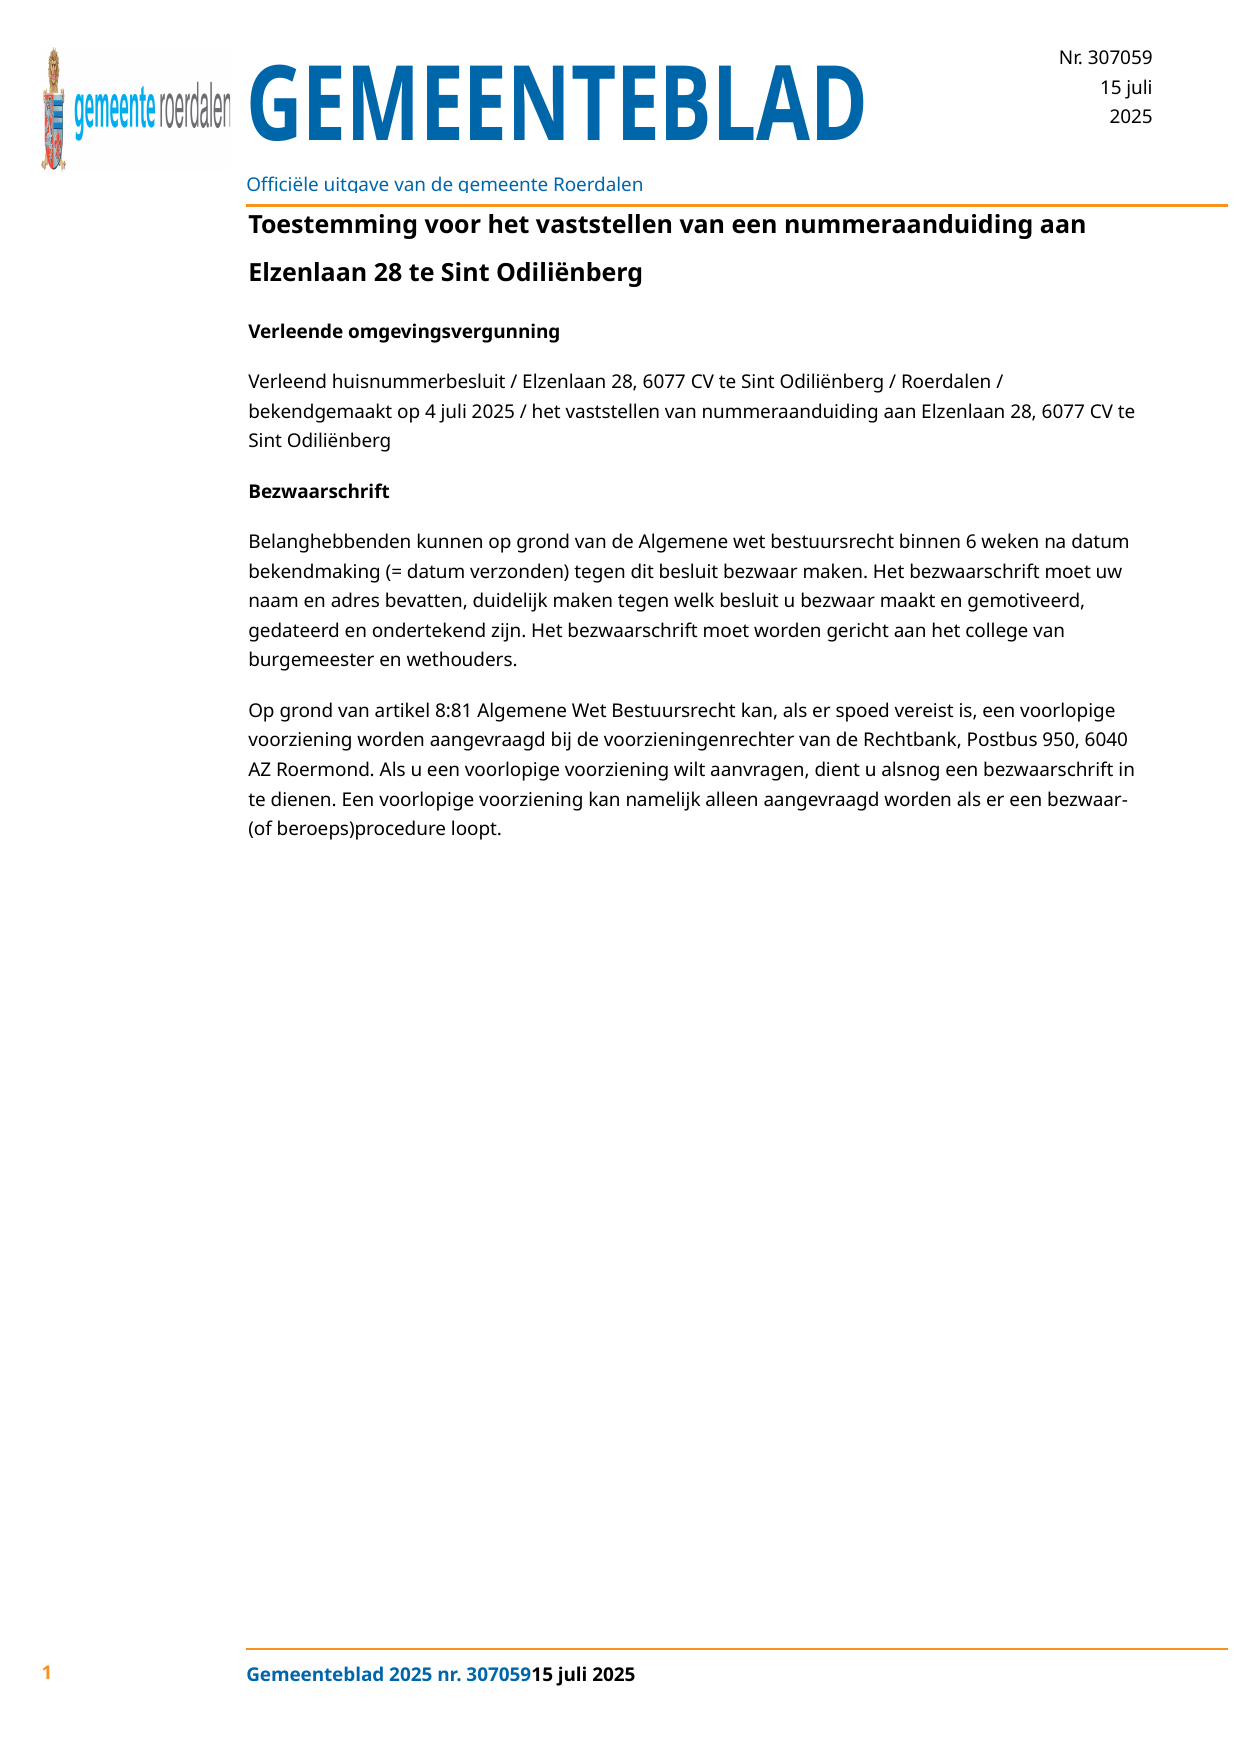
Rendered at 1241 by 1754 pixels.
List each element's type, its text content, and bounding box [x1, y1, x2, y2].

text Verleende omgevingsvergunning [248, 318, 1152, 344]
text Op grond van artikel 8:81 Algemene Wet Bestuursrecht kan, als er spoed vereist is, een voorlopige voorziening worden aangevraagd bij de voorzieningenrechter van de Rechtbank, Postbus 950, 6040 AZ Roermond. Als u een voorlopige voorziening wilt aanvragen, dient u alsnog een bezwaarschrift in te dienen. Een voorlopige voorziening kan namelijk alleen aangevraagd worden als er een bezwaar- (of beroeps)procedure loopt. [248, 697, 1152, 841]
picture [41, 47, 231, 172]
text Toestemming voor het vaststellen van een nummeraanduiding aan Elzenlaan 28 te Sint Odiliënberg [248, 207, 1152, 288]
text Bezwaarschrift [248, 478, 1152, 504]
text Verleend huisnummerbesluit / Elzenlaan 28, 6077 CV te Sint Odiliënberg / Roerdalen / bekendgemaakt op 4 juli 2025 / het vaststellen van nummeraanduiding aan Elzenlaan 28, 6077 CV te Sint Odiliënberg [248, 368, 1152, 453]
text Belanghebbenden kunnen op grond van de Algemene wet bestuursrecht binnen 6 weken na datum bekendmaking (= datum verzonden) tegen dit besluit bezwaar maken. Het bezwaarschrift moet uw naam en adres bevatten, duidelijk maken tegen welk besluit u bezwaar maakt en gemotiveerd, gedateerd en ondertekend zijn. Het bezwaarschrift moet worden gericht aan het college van burgemeester en wethouders. [248, 528, 1152, 672]
